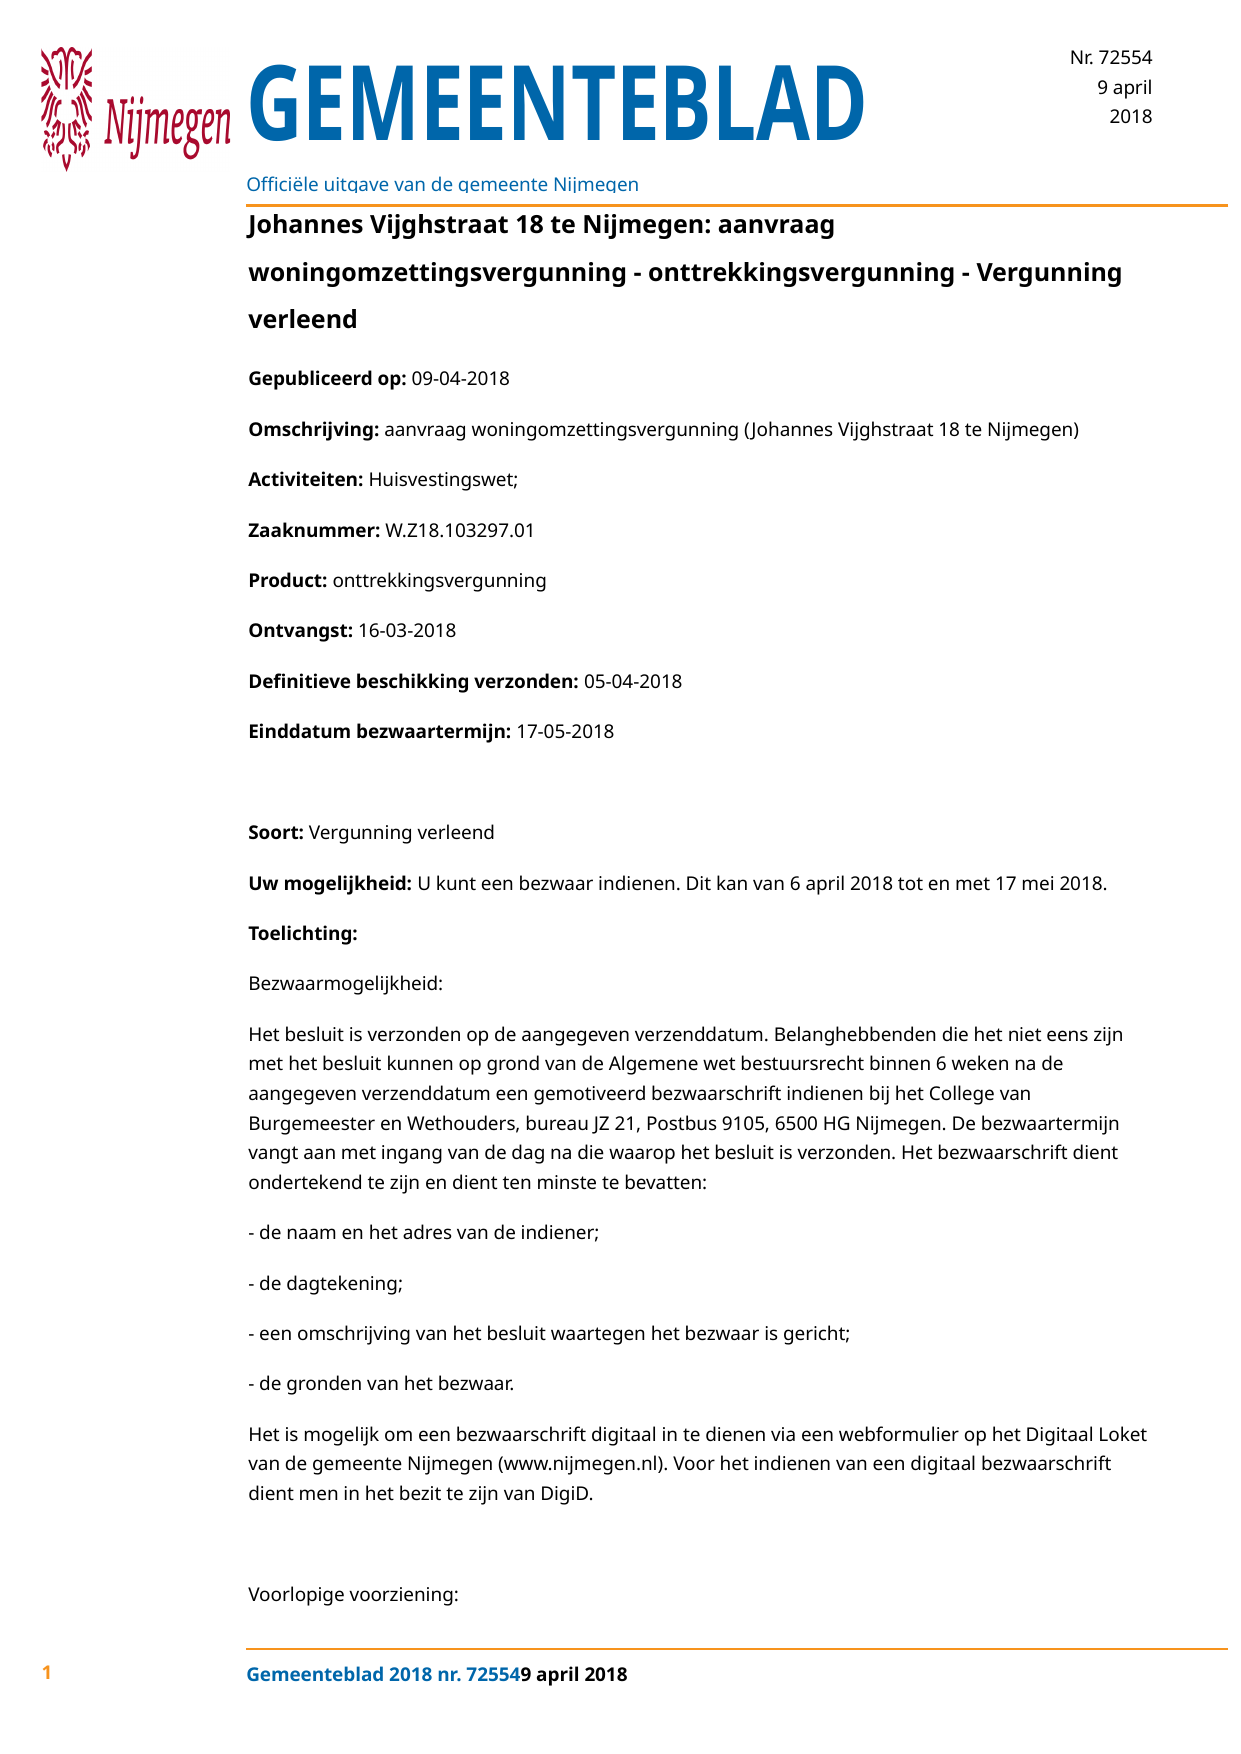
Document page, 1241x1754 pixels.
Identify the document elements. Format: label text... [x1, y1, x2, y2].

text Het besluit is verzonden op de aangegeven verzenddatum. Belanghebbenden die het niet eens zijn met het besluit kunnen op grond van de Algemene wet bestuursrecht binnen 6 weken na de aangegeven verzenddatum een gemotiveerd bezwaarschrift indienen bij het College van Burgemeester en Wethouders, bureau JZ 21, Postbus 9105, 6500 HG Nijmegen. De bezwaartermijn vangt aan met ingang van de dag na die waarop het besluit is verzonden. Het bezwaarschrift dient ondertekend te zijn en dient ten minste te bevatten: [248, 1021, 1152, 1194]
text Omschrijving: aanvraag woningomzettingsvergunning (Johannes Vijghstraat 18 te Nijmegen) [248, 416, 1152, 442]
picture [41, 47, 231, 172]
text Ontvangst: 16-03-2018 [248, 618, 1152, 643]
text - de naam en het adres van de indiener; [248, 1219, 1152, 1245]
text Zaaknummer: W.Z18.103297.01 [248, 517, 1152, 542]
text - een omschrijving van het besluit waartegen het bezwaar is gericht; [248, 1320, 1152, 1346]
text Uw mogelijkheid: U kunt een bezwaar indienen. Dit kan van 6 april 2018 tot en met 17 mei 2018. [248, 870, 1152, 895]
text Toelichting: [248, 920, 1152, 946]
text - de gronden van het bezwaar. [248, 1371, 1152, 1396]
text Bezwaarmogelijkheid: [248, 971, 1152, 996]
text Johannes Vijghstraat 18 te Nijmegen: aanvraag woningomzettingsvergunning - onttrekkingsvergunning - Vergunning verleend [248, 207, 1152, 336]
text Voorlopige voorziening: [248, 1581, 1152, 1607]
text Gepubliceerd op: 09-04-2018 [248, 366, 1152, 391]
text Einddatum bezwaartermijn: 17-05-2018 [248, 718, 1152, 744]
text Activiteiten: Huisvestingswet; [248, 466, 1152, 492]
text Soort: Vergunning verleend [248, 819, 1152, 845]
text Definitieve beschikking verzonden: 05-04-2018 [248, 668, 1152, 694]
text Het is mogelijk om een bezwaarschrift digitaal in te dienen via een webformulier op het Digitaal Loket van de gemeente Nijmegen (www.nijmegen.nl). Voor het indienen van een digitaal bezwaarschrift dient men in het bezit te zijn van DigiD. [248, 1421, 1152, 1506]
text Product: onttrekkingsvergunning [248, 567, 1152, 593]
text - de dagtekening; [248, 1270, 1152, 1295]
